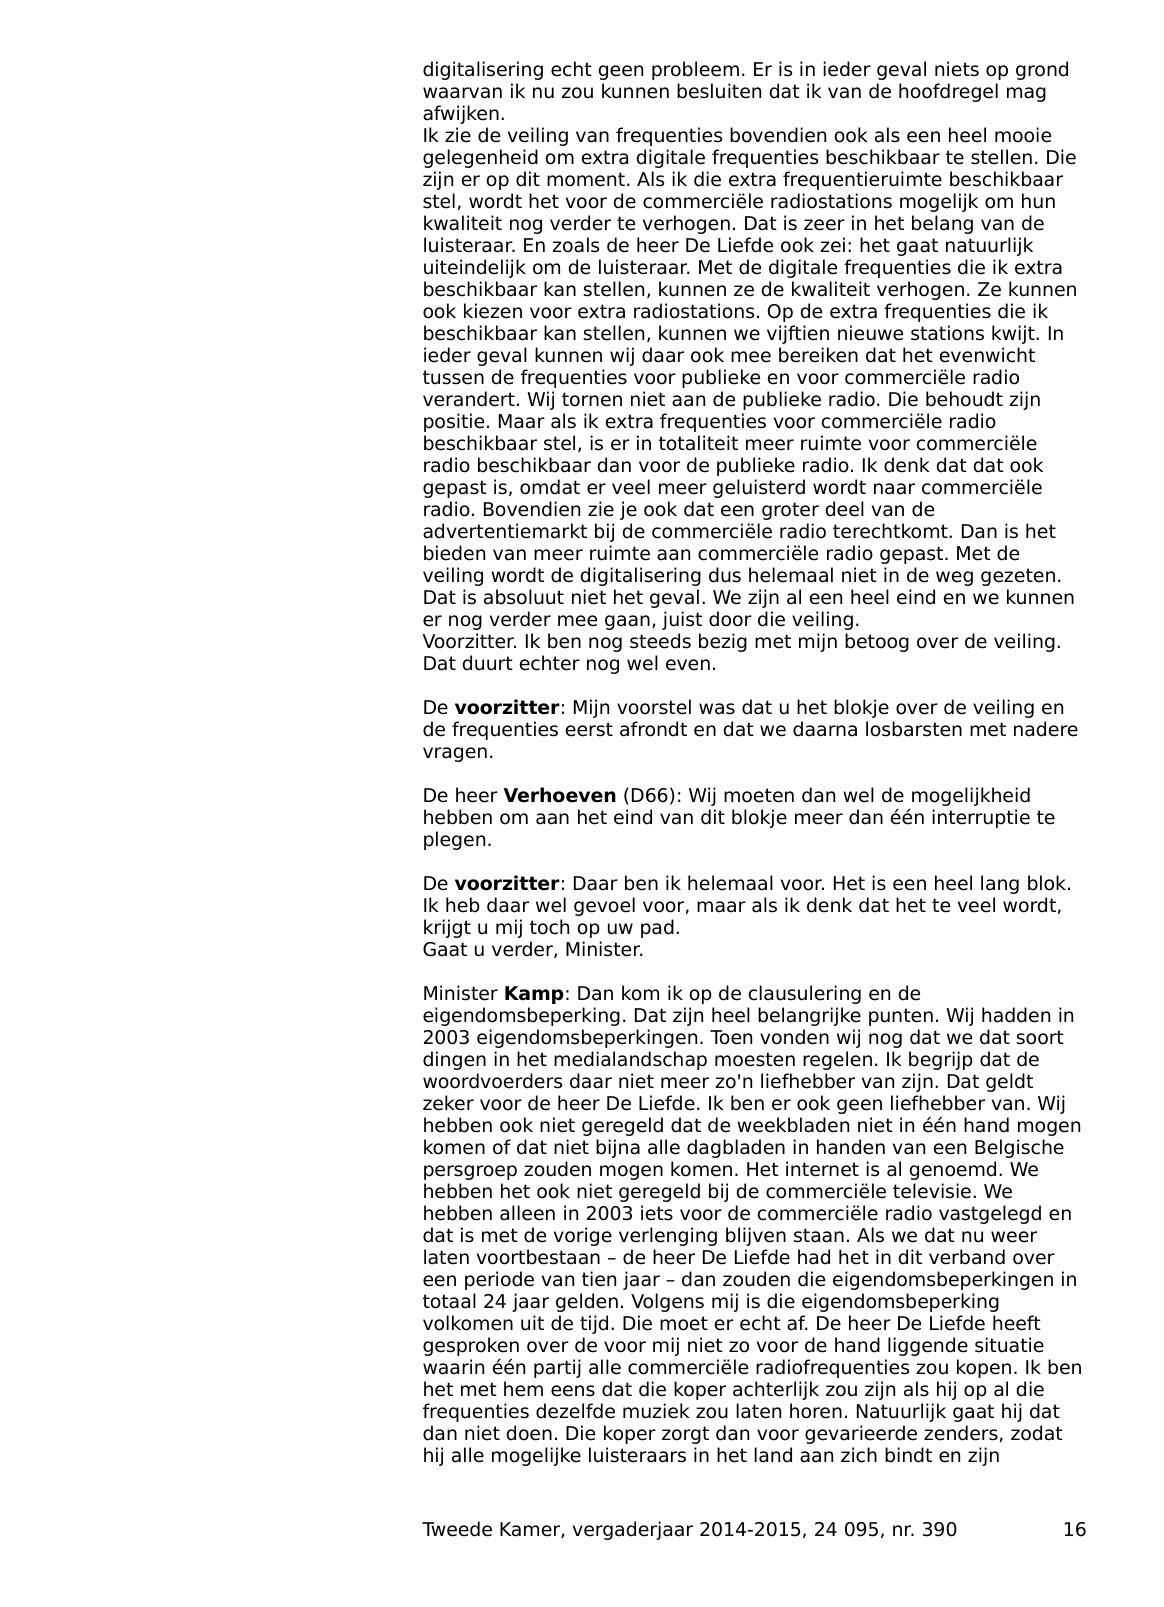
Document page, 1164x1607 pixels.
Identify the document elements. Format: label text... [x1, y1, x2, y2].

text Ik zie de veiling van frequenties bovendien ook als een heel mooie gelegenheid om extra digitale frequenties beschikbaar te stellen. Die zijn er op dit moment. Als ik die extra frequentieruimte beschikbaar stel, wordt het voor de commerciële radiostations mogelijk om hun kwaliteit nog verder te verhogen. Dat is zeer in het belang van de luisteraar. En zoals de heer De Liefde ook zei: het gaat natuurlijk uiteindelijk om de luisteraar. Met de digitale frequenties die ik extra beschikbaar kan stellen, kunnen ze de kwaliteit verhogen. Ze kunnen ook kiezen voor extra radiostations. Op de extra frequenties die ik beschikbaar kan stellen, kunnen we vijftien nieuwe stations kwijt. In ieder geval kunnen wij daar ook mee bereiken dat het evenwicht tussen de frequenties voor publieke en voor commerciële radio verandert. Wij tornen niet aan de publieke radio. Die behoudt zijn positie. Maar als ik extra frequenties voor commerciële radio beschikbaar stel, is er in totaliteit meer ruimte voor commerciële radio beschikbaar dan voor de publieke radio. Ik denk dat dat ook gepast is, omdat er veel meer geluisterd wordt naar commerciële radio. Bovendien zie je ook dat een groter deel van de advertentiemarkt bij de commerciële radio terechtkomt. Dan is het bieden van meer ruimte aan commerciële radio gepast. Met de veiling wordt de digitalisering dus helemaal niet in de weg gezeten. Dat is absoluut niet het geval. We zijn al een heel eind en we kunnen er nog verder mee gaan, juist door die veiling. [422, 125, 1087, 631]
text De voorzitter: Daar ben ik helemaal voor. Het is een heel lang blok. Ik heb daar wel gevoel voor, maar als ik denk dat het te veel wordt, krijgt u mij toch op uw pad. [422, 873, 1087, 939]
text Voorzitter. Ik ben nog steeds bezig met mijn betoog over de veiling. Dat duurt echter nog wel even. [422, 631, 1087, 674]
text De voorzitter: Mijn voorstel was dat u het blokje over de veiling en de frequenties eerst afrondt en dat we daarna losbarsten met nadere vragen. [422, 697, 1087, 763]
text De heer Verhoeven (D66): Wij moeten dan wel de mogelijkheid hebben om aan het eind van dit blokje meer dan één interruptie te plegen. [422, 785, 1087, 851]
text Minister Kamp: Dan kom ik op de clausulering en de eigendomsbeperking. Dat zijn heel belangrijke punten. Wij hadden in 2003 eigendomsbeperkingen. Toen vonden wij nog dat we dat soort dingen in het medialandschap moesten regelen. Ik begrijp dat de woordvoerders daar niet meer zo'n liefhebber van zijn. Dat geldt zeker voor de heer De Liefde. Ik ben er ook geen liefhebber van. Wij hebben ook niet geregeld dat de weekbladen niet in één hand mogen komen of dat niet bijna alle dagbladen in handen van een Belgische persgroep zouden mogen komen. Het internet is al genoemd. We hebben het ook niet geregeld bij de commerciële televisie. We hebben alleen in 2003 iets voor de commerciële radio vastgelegd en dat is met de vorige verlenging blijven staan. Als we dat nu weer laten voortbestaan – de heer De Liefde had het in dit verband over een periode van tien jaar – dan zouden die eigendomsbeperkingen in totaal 24 jaar gelden. Volgens mij is die eigendomsbeperking volkomen uit de tijd. Die moet er echt af. De heer De Liefde heeft gesproken over de voor mij niet zo voor de hand liggende situatie waarin één partij alle commerciële radiofrequenties zou kopen. Ik ben het met hem eens dat die koper achterlijk zou zijn als hij op al die frequenties dezelfde muziek zou laten horen. Natuurlijk gaat hij dat dan niet doen. Die koper zorgt dan voor gevarieerde zenders, zodat hij alle mogelijke luisteraars in het land aan zich bindt en zijn [422, 983, 1087, 1467]
text digitalisering echt geen probleem. Er is in ieder geval niets op grond waarvan ik nu zou kunnen besluiten dat ik van de hoofdregel mag afwijken. [422, 59, 1087, 125]
text Gaat u verder, Minister. [422, 939, 1087, 961]
